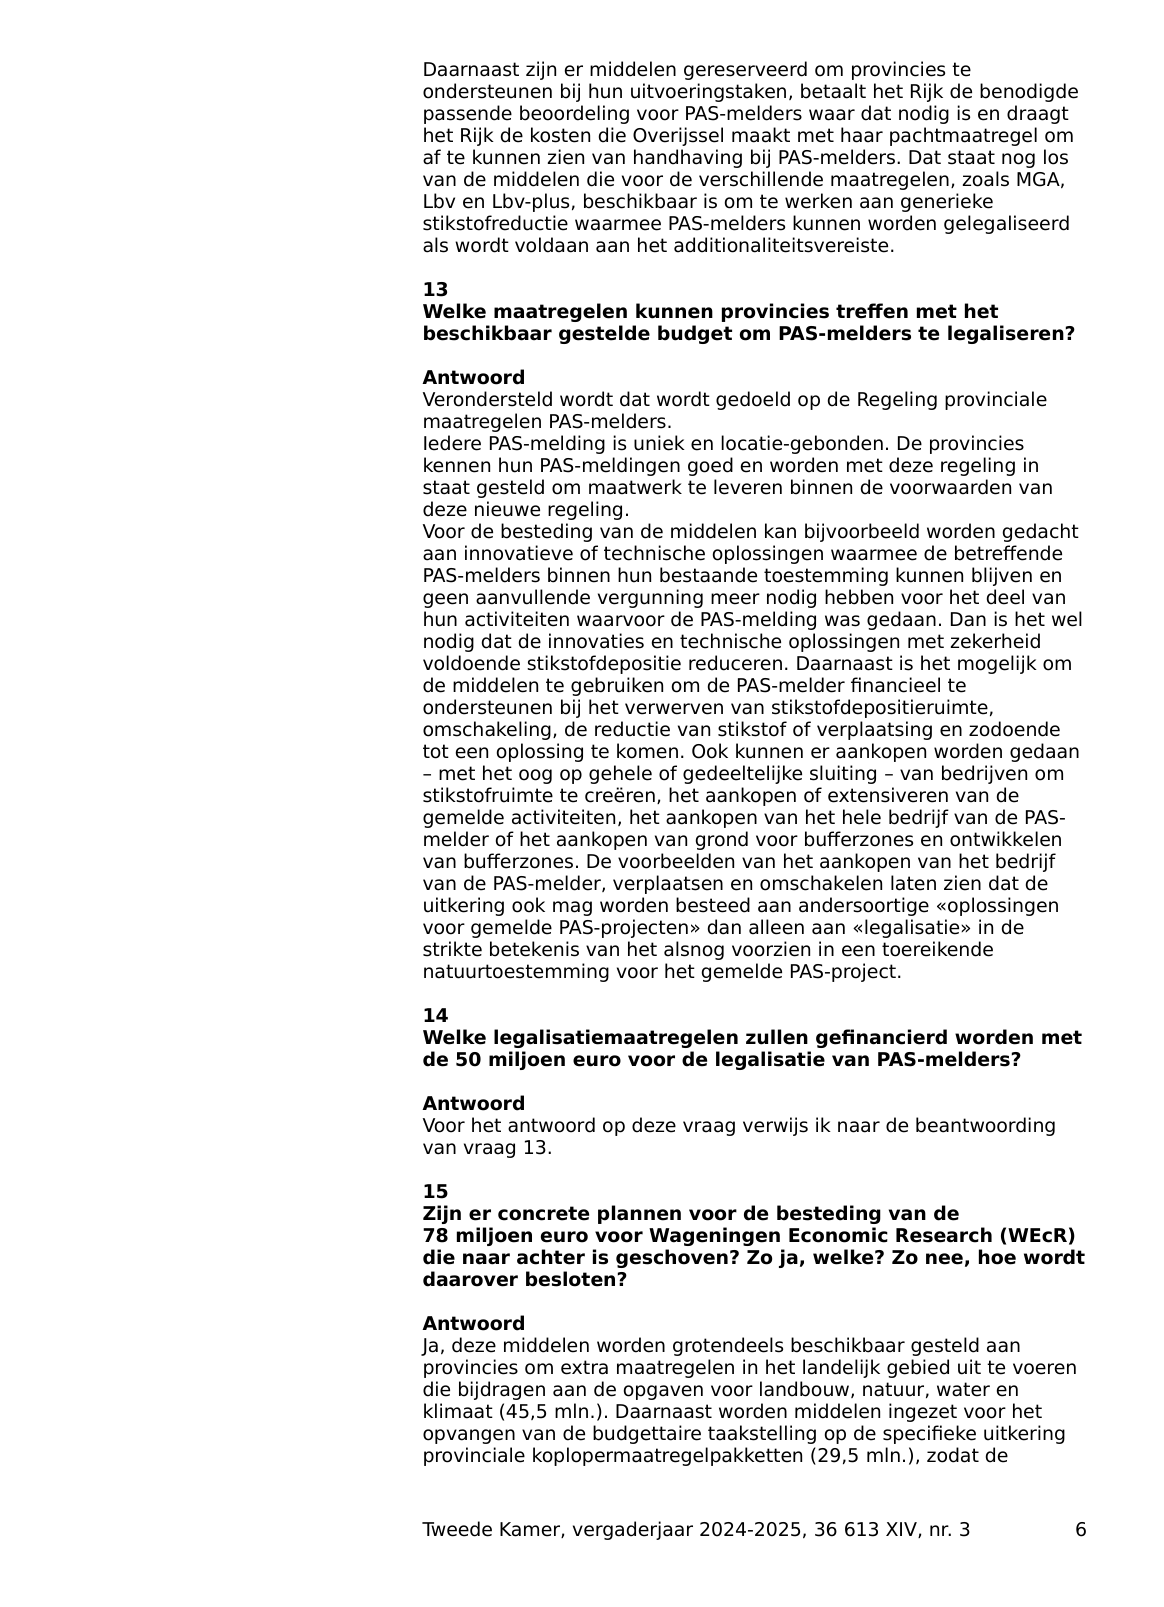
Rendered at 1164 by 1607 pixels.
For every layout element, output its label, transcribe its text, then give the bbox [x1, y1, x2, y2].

text Ja, deze middelen worden grotendeels beschikbaar gesteld aan provincies om extra maatregelen in het landelijk gebied uit te voeren die bijdragen aan de opgaven voor landbouw, natuur, water en klimaat (45,5 mln.). Daarnaast worden middelen ingezet voor het opvangen van de budgettaire taakstelling op de specifieke uitkering provinciale koplopermaatregelpakketten (29,5 mln.), zodat de [422, 1335, 1087, 1467]
text 14 [422, 1005, 1087, 1027]
text Verondersteld wordt dat wordt gedoeld op de Regeling provinciale maatregelen PAS-melders. [422, 389, 1087, 433]
text Voor het antwoord op deze vraag verwijs ik naar de beantwoording van vraag 13. [422, 1115, 1087, 1159]
text Voor de besteding van de middelen kan bijvoorbeeld worden gedacht aan innovatieve of technische oplossingen waarmee de betreffende PAS-melders binnen hun bestaande toestemming kunnen blijven en geen aanvullende vergunning meer nodig hebben voor het deel van hun activiteiten waarvoor de PAS-melding was gedaan. Dan is het wel nodig dat de innovaties en technische oplossingen met zekerheid voldoende stikstofdepositie reduceren. Daarnaast is het mogelijk om de middelen te gebruiken om de PAS-melder financieel te ondersteunen bij het verwerven van stikstofdepositieruimte, omschakeling, de reductie van stikstof of verplaatsing en zodoende tot een oplossing te komen. Ook kunnen er aankopen worden gedaan – met het oog op gehele of gedeeltelijke sluiting – van bedrijven om stikstofruimte te creëren, het aankopen of extensiveren van de gemelde activiteiten, het aankopen van het hele bedrijf van de PAS-melder of het aankopen van grond voor bufferzones en ontwikkelen van bufferzones. De voorbeelden van het aankopen van het bedrijf van de PAS-melder, verplaatsen en omschakelen laten zien dat de uitkering ook mag worden besteed aan andersoortige «oplossingen voor gemelde PAS-projecten» dan alleen aan «legalisatie» in de strikte betekenis van het alsnog voorzien in een toereikende natuurtoestemming voor het gemelde PAS-project. [422, 521, 1087, 983]
text Iedere PAS-melding is uniek en locatie-gebonden. De provincies kennen hun PAS-meldingen goed en worden met deze regeling in staat gesteld om maatwerk te leveren binnen de voorwaarden van deze nieuwe regeling. [422, 433, 1087, 521]
text Antwoord [422, 1313, 1087, 1335]
text Antwoord [422, 1093, 1087, 1115]
text Zijn er concrete plannen voor de besteding van de 78 miljoen euro voor Wageningen Economic Research (WEcR) die naar achter is geschoven? Zo ja, welke? Zo nee, hoe wordt daarover besloten? [422, 1203, 1087, 1291]
text 13 [422, 279, 1087, 301]
text Welke maatregelen kunnen provincies treffen met het beschikbaar gestelde budget om PAS-melders te legaliseren? [422, 301, 1087, 345]
text Antwoord [422, 367, 1087, 389]
text 15 [422, 1181, 1087, 1203]
text Welke legalisatiemaatregelen zullen gefinancierd worden met de 50 miljoen euro voor de legalisatie van PAS-melders? [422, 1027, 1087, 1071]
text Daarnaast zijn er middelen gereserveerd om provincies te ondersteunen bij hun uitvoeringstaken, betaalt het Rijk de benodigde passende beoordeling voor PAS-melders waar dat nodig is en draagt het Rijk de kosten die Overijssel maakt met haar pachtmaatregel om af te kunnen zien van handhaving bij PAS-melders. Dat staat nog los van de middelen die voor de verschillende maatregelen, zoals MGA, Lbv en Lbv-plus, beschikbaar is om te werken aan generieke stikstofreductie waarmee PAS-melders kunnen worden gelegaliseerd als wordt voldaan aan het additionaliteitsvereiste. [422, 59, 1087, 257]
